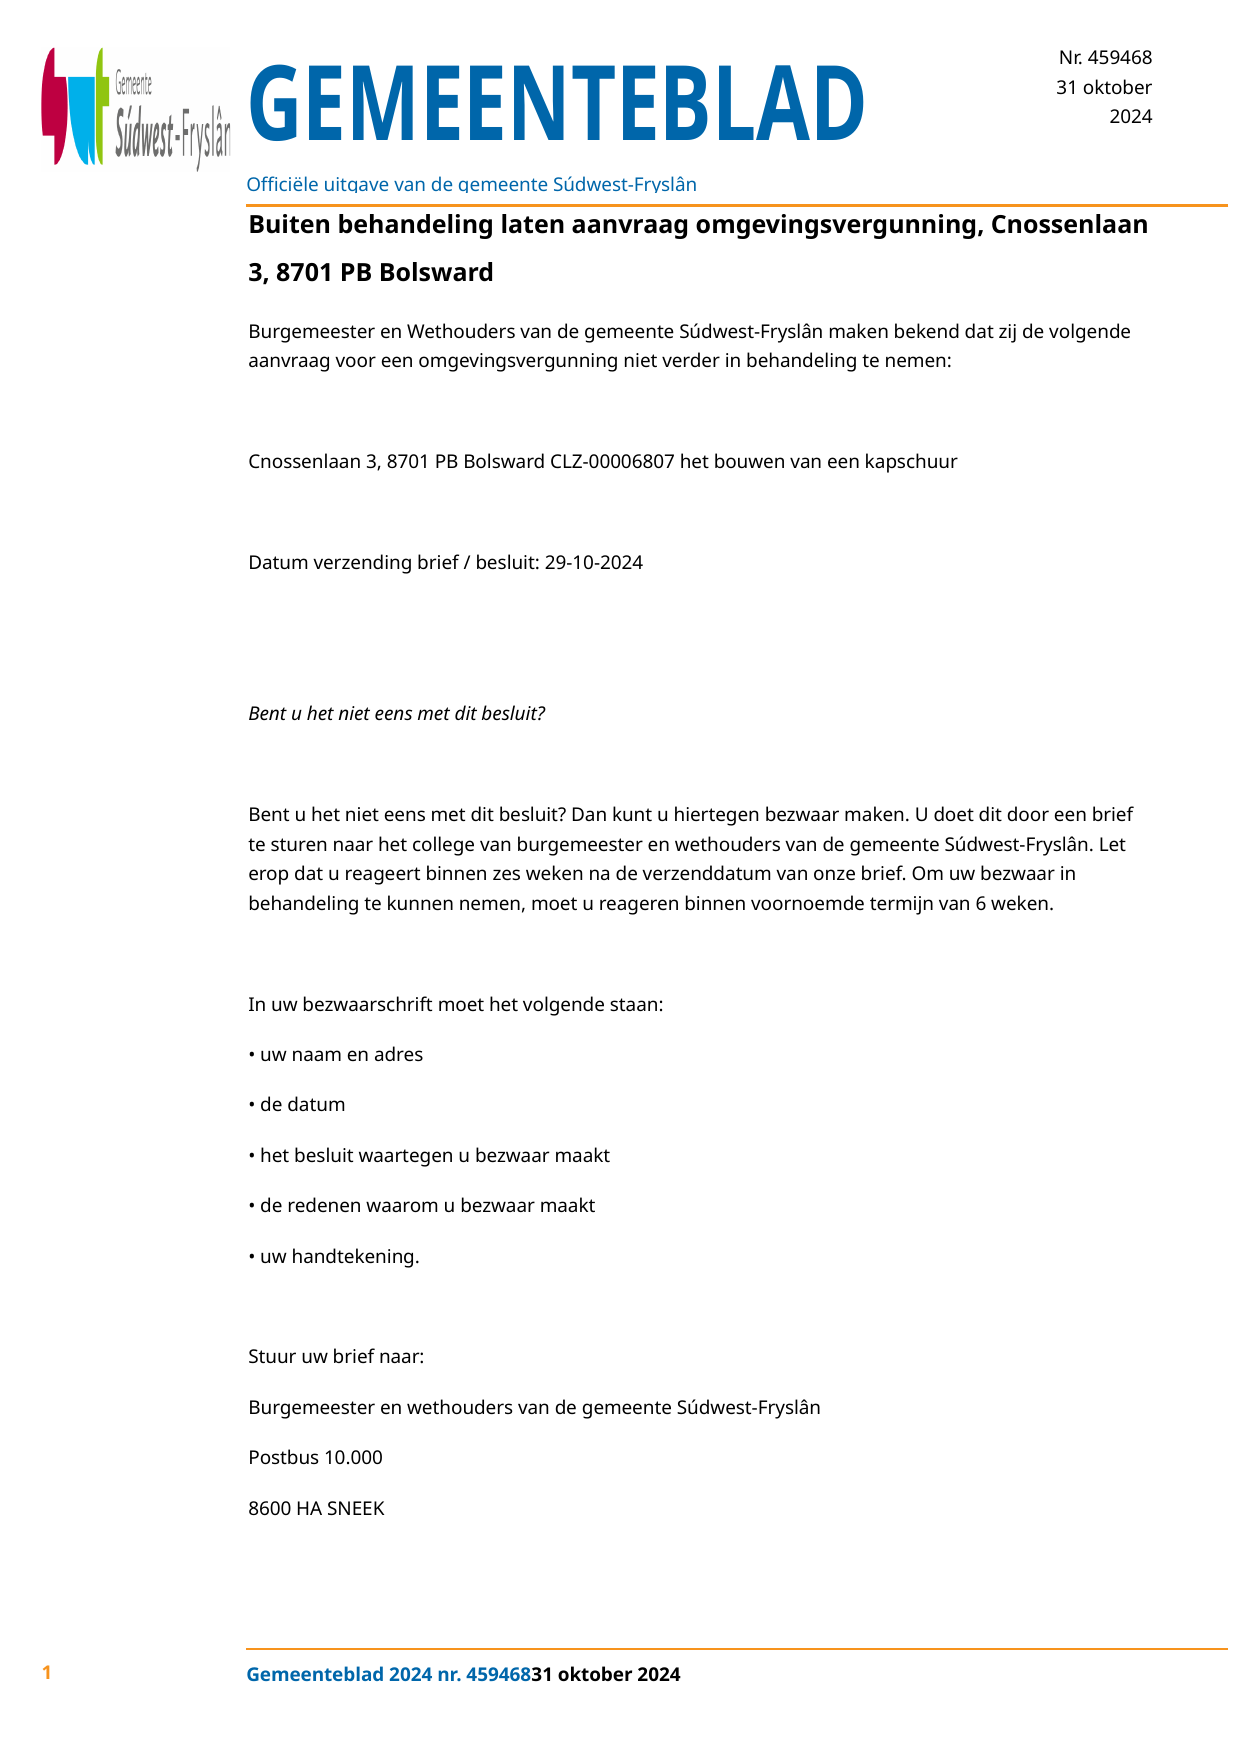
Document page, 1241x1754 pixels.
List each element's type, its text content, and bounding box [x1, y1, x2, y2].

text • uw handtekening. [248, 1243, 1152, 1269]
text Stuur uw brief naar: [248, 1344, 1152, 1369]
text Cnossenlaan 3, 8701 PB Bolsward CLZ-00006807 het bouwen van een kapschuur [248, 448, 1152, 474]
text Buiten behandeling laten aanvraag omgevingsvergunning, Cnossenlaan 3, 8701 PB Bolsward [248, 207, 1152, 288]
text Bent u het niet eens met dit besluit? Dan kunt u hiertegen bezwaar maken. U doet dit door een brief te sturen naar het college van burgemeester en wethouders van de gemeente Súdwest-Fryslân. Let erop dat u reageert binnen zes weken na de verzenddatum van onze brief. Om uw bezwaar in behandeling te kunnen nemen, moet u reageren binnen voornoemde termijn van 6 weken. [248, 801, 1152, 916]
text • uw naam en adres [248, 1041, 1152, 1067]
picture [41, 47, 231, 172]
text Postbus 10.000 [248, 1444, 1152, 1470]
text • het besluit waartegen u bezwaar maakt [248, 1142, 1152, 1168]
text • de datum [248, 1092, 1152, 1117]
text Burgemeester en Wethouders van de gemeente Súdwest-Fryslân maken bekend dat zij de volgende aanvraag voor een omgevingsvergunning niet verder in behandeling te nemen: [248, 318, 1152, 373]
text Burgemeester en wethouders van de gemeente Súdwest-Fryslân [248, 1394, 1152, 1420]
text Datum verzending brief / besluit: 29-10-2024 [248, 549, 1152, 575]
text In uw bezwaarschrift moet het volgende staan: [248, 991, 1152, 1017]
text 8600 HA SNEEK [248, 1495, 1152, 1521]
text Bent u het niet eens met dit besluit? [248, 700, 1152, 726]
text • de redenen waarom u bezwaar maakt [248, 1192, 1152, 1218]
